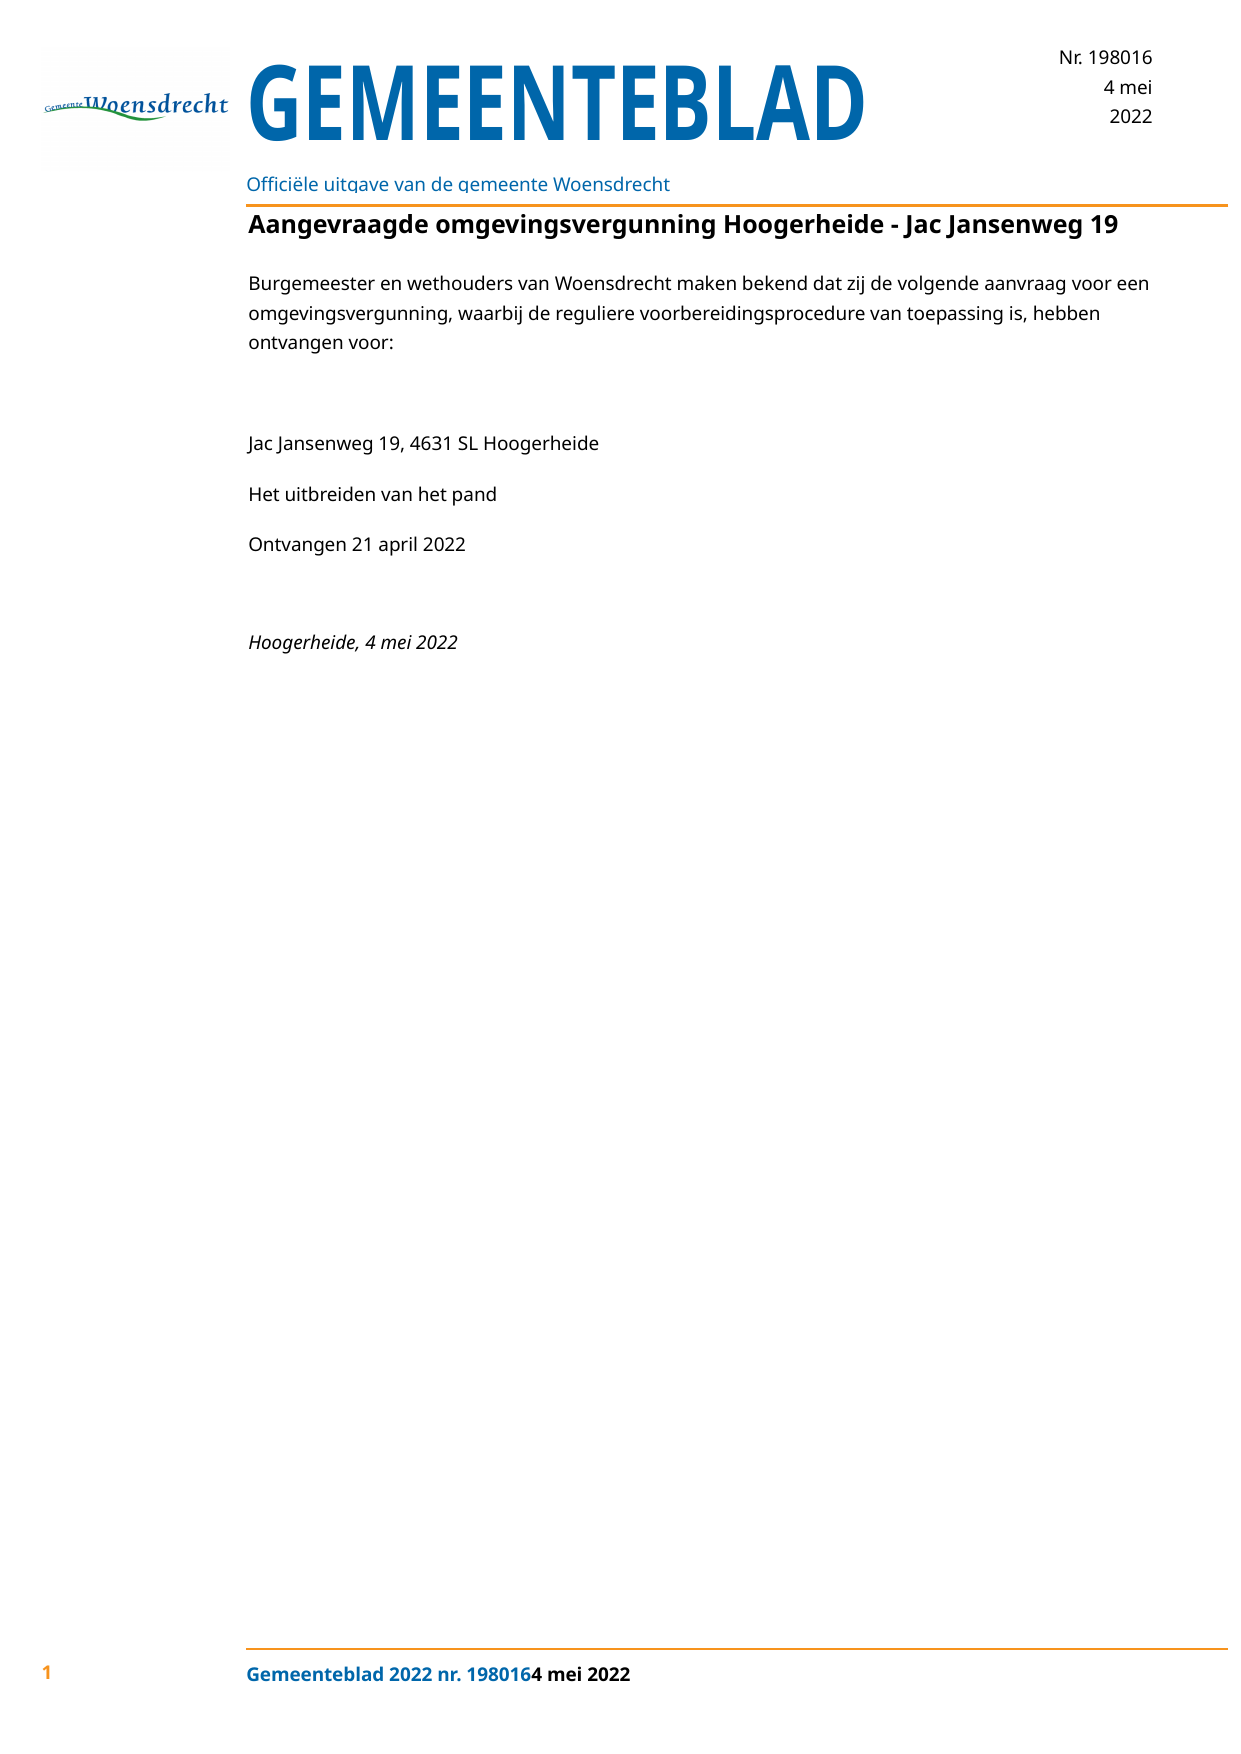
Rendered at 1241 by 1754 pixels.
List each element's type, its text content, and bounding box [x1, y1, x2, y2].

text Burgemeester en wethouders van Woensdrecht maken bekend dat zij de volgende aanvraag voor een omgevingsvergunning, waarbij de reguliere voorbereidingsprocedure van toepassing is, hebben ontvangen voor: [248, 270, 1152, 355]
text Hoogerheide, 4 mei 2022 [248, 629, 1152, 655]
text Het uitbreiden van het pand [248, 481, 1152, 506]
text Aangevraagde omgevingsvergunning Hoogerheide - Jac Jansenweg 19 [248, 207, 1152, 241]
text Jac Jansenweg 19, 4631 SL Hoogerheide [248, 430, 1152, 456]
picture [41, 47, 231, 172]
text Ontvangen 21 april 2022 [248, 531, 1152, 557]
